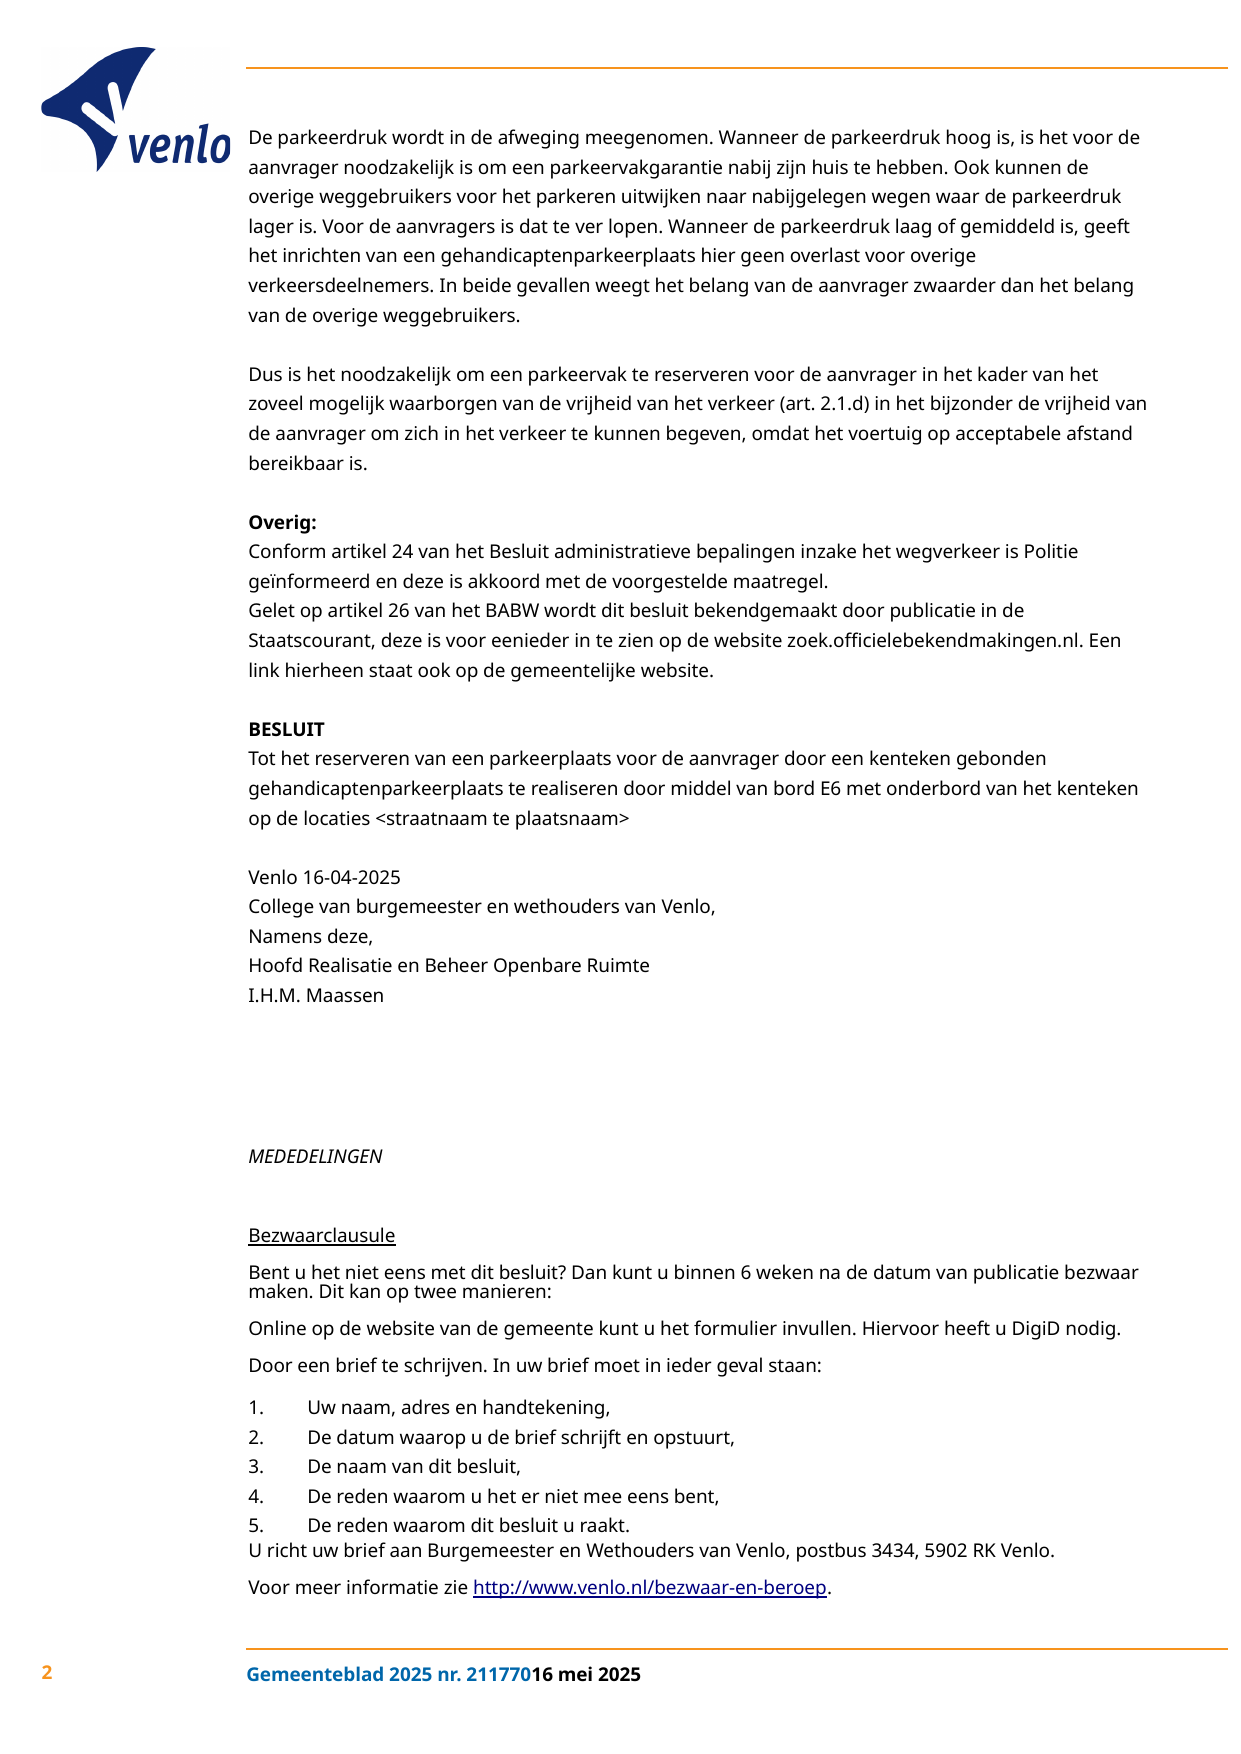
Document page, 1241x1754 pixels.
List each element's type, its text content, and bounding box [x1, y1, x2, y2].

list Uw naam, adres en handtekening, [248, 1394, 1152, 1420]
text Hoofd Realisatie en Beheer Openbare Ruimte [248, 953, 1152, 978]
text Dus is het noodzakelijk om een parkeervak te reserveren voor de aanvrager in het kader van het zoveel mogelijk waarborgen van de vrijheid van het verkeer (art. 2.1.d) in het bijzonder de vrijheid van de aanvrager om zich in het verkeer te kunnen begeven, omdat het voertuig op acceptabele afstand bereikbaar is. [248, 361, 1152, 476]
text Voor meer informatie zie http://www.venlo.nl/bezwaar-en-beroep. [248, 1579, 1152, 1598]
text Door een brief te schrijven. In uw brief moet in ieder geval staan: [248, 1357, 1152, 1377]
picture [41, 47, 231, 172]
text MEDEDELINGEN [248, 1144, 1152, 1169]
text BESLUIT [248, 716, 1152, 742]
text Venlo 16-04-2025 [248, 864, 1152, 890]
list De datum waarop u de brief schrijft en opstuurt, [248, 1424, 1152, 1449]
text I.H.M. Maassen [248, 982, 1152, 1008]
text Namens deze, [248, 923, 1152, 949]
text Tot het reserveren van een parkeerplaats voor de aanvrager door een kenteken gebonden gehandicaptenparkeerplaats te realiseren door middel van bord E6 met onderbord van het kenteken op de locaties <straatnaam te plaatsnaam> [248, 746, 1152, 831]
list De naam van dit besluit, [248, 1453, 1152, 1479]
text De parkeerdruk wordt in de afweging meegenomen. Wanneer de parkeerdruk hoog is, is het voor de aanvrager noodzakelijk is om een parkeervakgarantie nabij zijn huis te hebben. Ook kunnen de overige weggebruikers voor het parkeren uitwijken naar nabijgelegen wegen waar de parkeerdruk lager is. Voor de aanvragers is dat te ver lopen. Wanneer de parkeerdruk laag of gemiddeld is, geeft het inrichten van een gehandicaptenparkeerplaats hier geen overlast voor overige verkeersdeelnemers. In beide gevallen weegt het belang van de aanvrager zwaarder dan het belang van de overige weggebruikers. [248, 124, 1152, 328]
list De reden waarom dit besluit u raakt. [248, 1513, 1152, 1538]
text Bent u het niet eens met dit besluit? Dan kunt u binnen 6 weken na de datum van publicatie bezwaar maken. Dit kan op twee manieren: [248, 1264, 1152, 1303]
text College van burgemeester en wethouders van Venlo, [248, 893, 1152, 919]
text Bezwaarclausule [248, 1227, 1152, 1246]
text Gelet op artikel 26 van het BABW wordt dit besluit bekendgemaakt door publicatie in de Staatscourant, deze is voor eenieder in te zien op de website zoek.officielebekendmakingen.nl. Een link hierheen staat ook op de gemeentelijke website. [248, 598, 1152, 683]
text Overig: [248, 509, 1152, 535]
list De reden waarom u het er niet mee eens bent, [248, 1483, 1152, 1509]
text Online op de website van de gemeente kunt u het formulier invullen. Hiervoor heeft u DigiD nodig. [248, 1320, 1152, 1339]
text Conform artikel 24 van het Besluit administratieve bepalingen inzake het wegverkeer is Politie geïnformeerd en deze is akkoord met de voorgestelde maatregel. [248, 538, 1152, 594]
text U richt uw brief aan Burgemeester en Wethouders van Venlo, postbus 3434, 5902 RK Venlo. [248, 1542, 1152, 1561]
